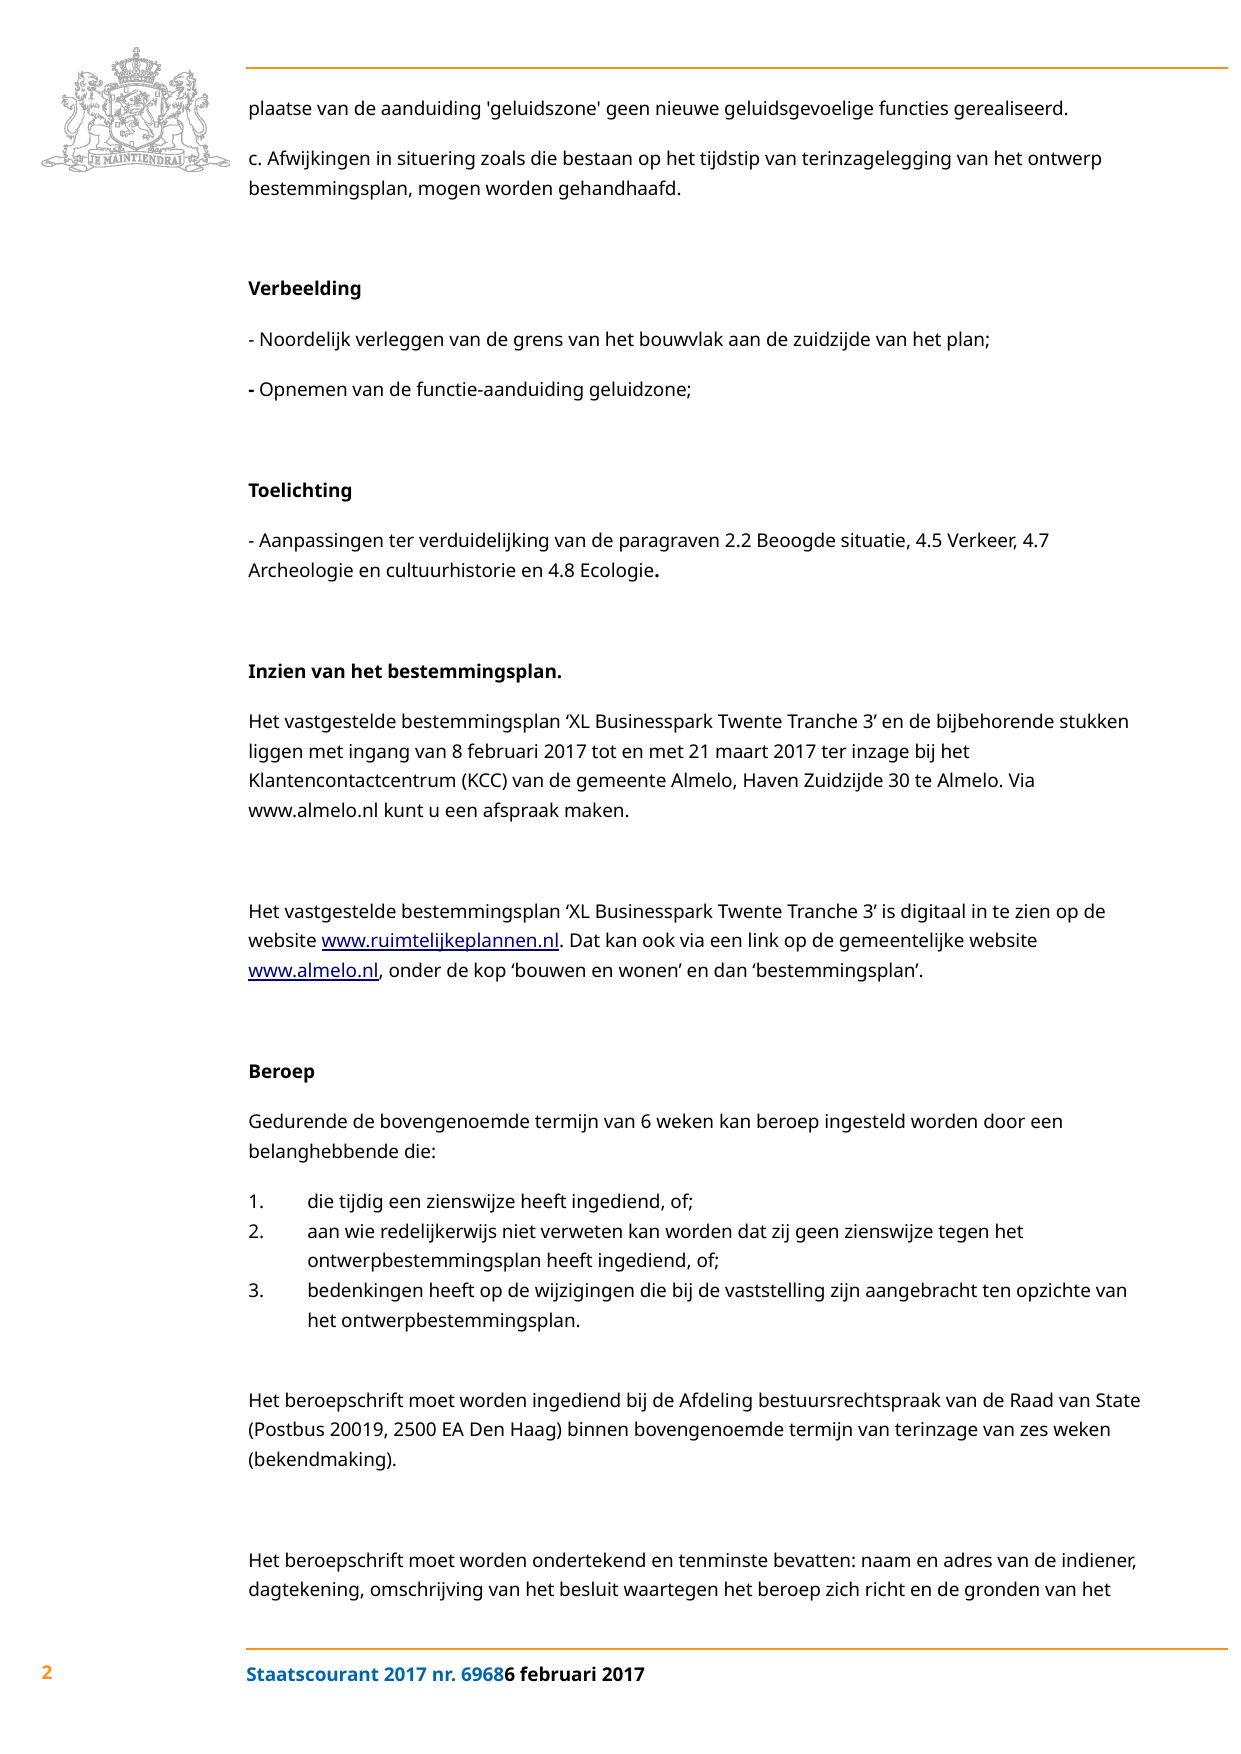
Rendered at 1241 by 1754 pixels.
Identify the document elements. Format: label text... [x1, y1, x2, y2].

text Het beroepschrift moet worden ondertekend en tenminste bevatten: naam en adres van de indiener, dagtekening, omschrijving van het besluit waartegen het beroep zich richt en de gronden van het [248, 1547, 1152, 1602]
text Beroep [248, 1058, 1152, 1084]
text Gedurende de bovengenoemde termijn van 6 weken kan beroep ingesteld worden door een belanghebbende die: [248, 1108, 1152, 1164]
text Verbeelding [248, 276, 1152, 301]
text Het beroepschrift moet worden ingediend bij de Afdeling bestuursrechtspraak van de Raad van State (Postbus 20019, 2500 EA Den Haag) binnen bovengenoemde termijn van terinzage van zes weken (bekendmaking). [248, 1387, 1152, 1472]
list aan wie redelijkerwijs niet verweten kan worden dat zij geen zienswijze tegen het ontwerpbestemmingsplan heeft ingediend, of; [248, 1218, 1152, 1273]
list bedenkingen heeft op de wijzigingen die bij de vaststelling zijn aangebracht ten opzichte van het ontwerpbestemmingsplan. [248, 1277, 1152, 1333]
text Inzien van het bestemmingsplan. [248, 658, 1152, 684]
list die tijdig een zienswijze heeft ingediend, of; [248, 1188, 1152, 1214]
text c. Afwijkingen in situering zoals die bestaan op het tijdstip van terinzagelegging van het ontwerp bestemmingsplan, mogen worden gehandhaafd. [248, 145, 1152, 201]
text Het vastgestelde bestemmingsplan ‘XL Businesspark Twente Tranche 3’ en de bijbehorende stukken liggen met ingang van 8 februari 2017 tot en met 21 maart 2017 ter inzage bij het Klantencontactcentrum (KCC) van de gemeente Almelo, Haven Zuidzijde 30 te Almelo. Via www.almelo.nl kunt u een afspraak maken. [248, 708, 1152, 823]
text plaatse van de aanduiding 'geluidszone' geen nieuwe geluidsgevoelige functies gerealiseerd. [248, 95, 1152, 121]
text - Aanpassingen ter verduidelijking van de paragraven 2.2 Beoogde situatie, 4.5 Verkeer, 4.7 Archeologie en cultuurhistorie en 4.8 Ecologie. [248, 528, 1152, 583]
text Toelichting [248, 477, 1152, 503]
text Het vastgestelde bestemmingsplan ‘XL Businesspark Twente Tranche 3’ is digitaal in te zien op de website www.ruimtelijkeplannen.nl. Dat kan ook via een link op de gemeentelijke website www.almelo.nl, onder de kop ‘bouwen en wonen’ en dan ‘bestemmingsplan’. [248, 898, 1152, 983]
text - Opnemen van de functie-aanduiding geluidzone; [248, 376, 1152, 402]
text - Noordelijk verleggen van de grens van het bouwvlak aan de zuidzijde van het plan; [248, 326, 1152, 352]
picture [41, 47, 231, 172]
